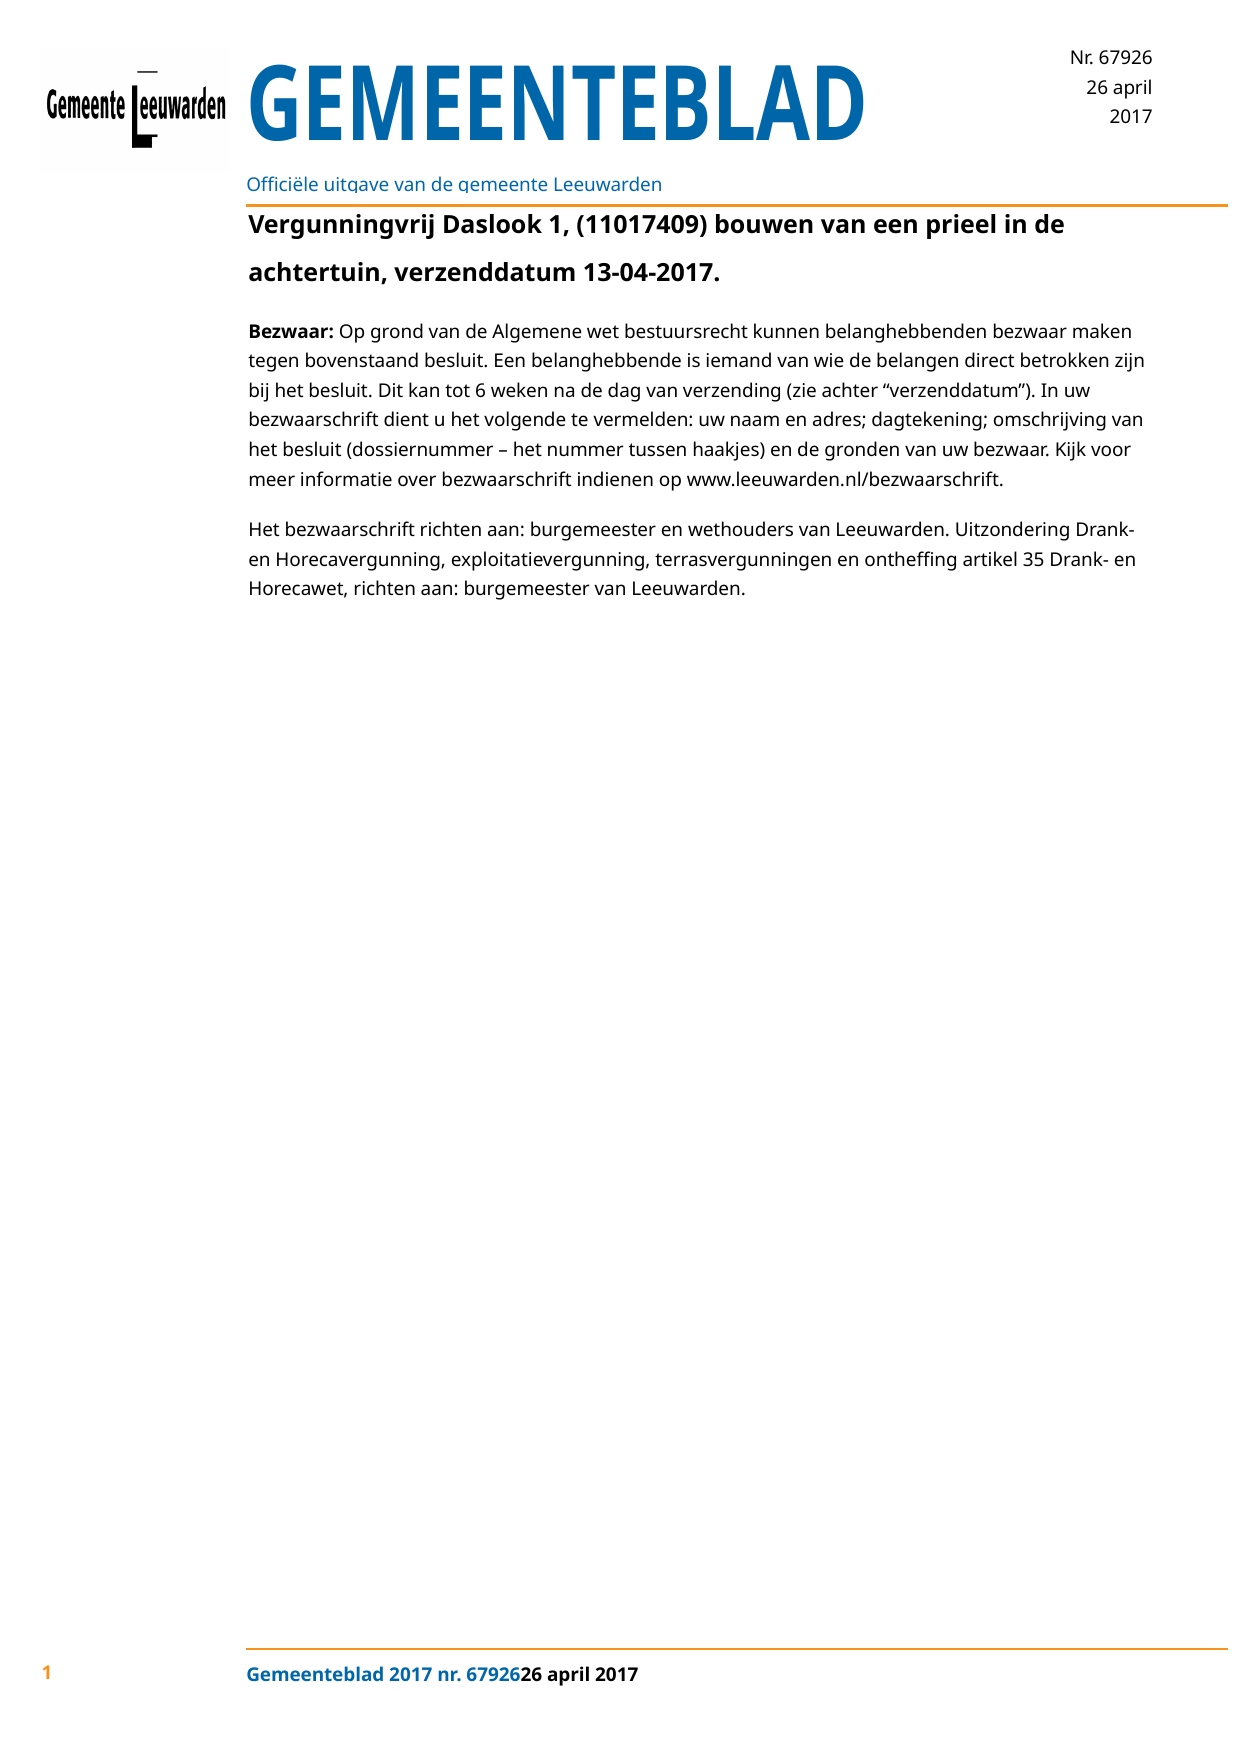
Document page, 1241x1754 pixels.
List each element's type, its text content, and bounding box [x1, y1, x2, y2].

text Het bezwaarschrift richten aan: burgemeester en wethouders van Leeuwarden. Uitzondering Drank- en Horecavergunning, exploitatievergunning, terrasvergunningen en ontheffing artikel 35 Drank- en Horecawet, richten aan: burgemeester van Leeuwarden. [248, 516, 1152, 601]
text Bezwaar: Op grond van de Algemene wet bestuursrecht kunnen belanghebbenden bezwaar maken tegen bovenstaand besluit. Een belanghebbende is iemand van wie de belangen direct betrokken zijn bij het besluit. Dit kan tot 6 weken na de dag van verzending (zie achter “verzenddatum”). In uw bezwaarschrift dient u het volgende te vermelden: uw naam en adres; dagtekening; omschrijving van het besluit (dossiernummer – het nummer tussen haakjes) en de gronden van uw bezwaar. Kijk voor meer informatie over bezwaarschrift indienen op www.leeuwarden.nl/bezwaarschrift. [248, 318, 1152, 492]
text Vergunningvrij Daslook 1, (11017409) bouwen van een prieel in de achtertuin, verzenddatum 13-04-2017. [248, 207, 1152, 288]
picture [41, 47, 231, 172]
